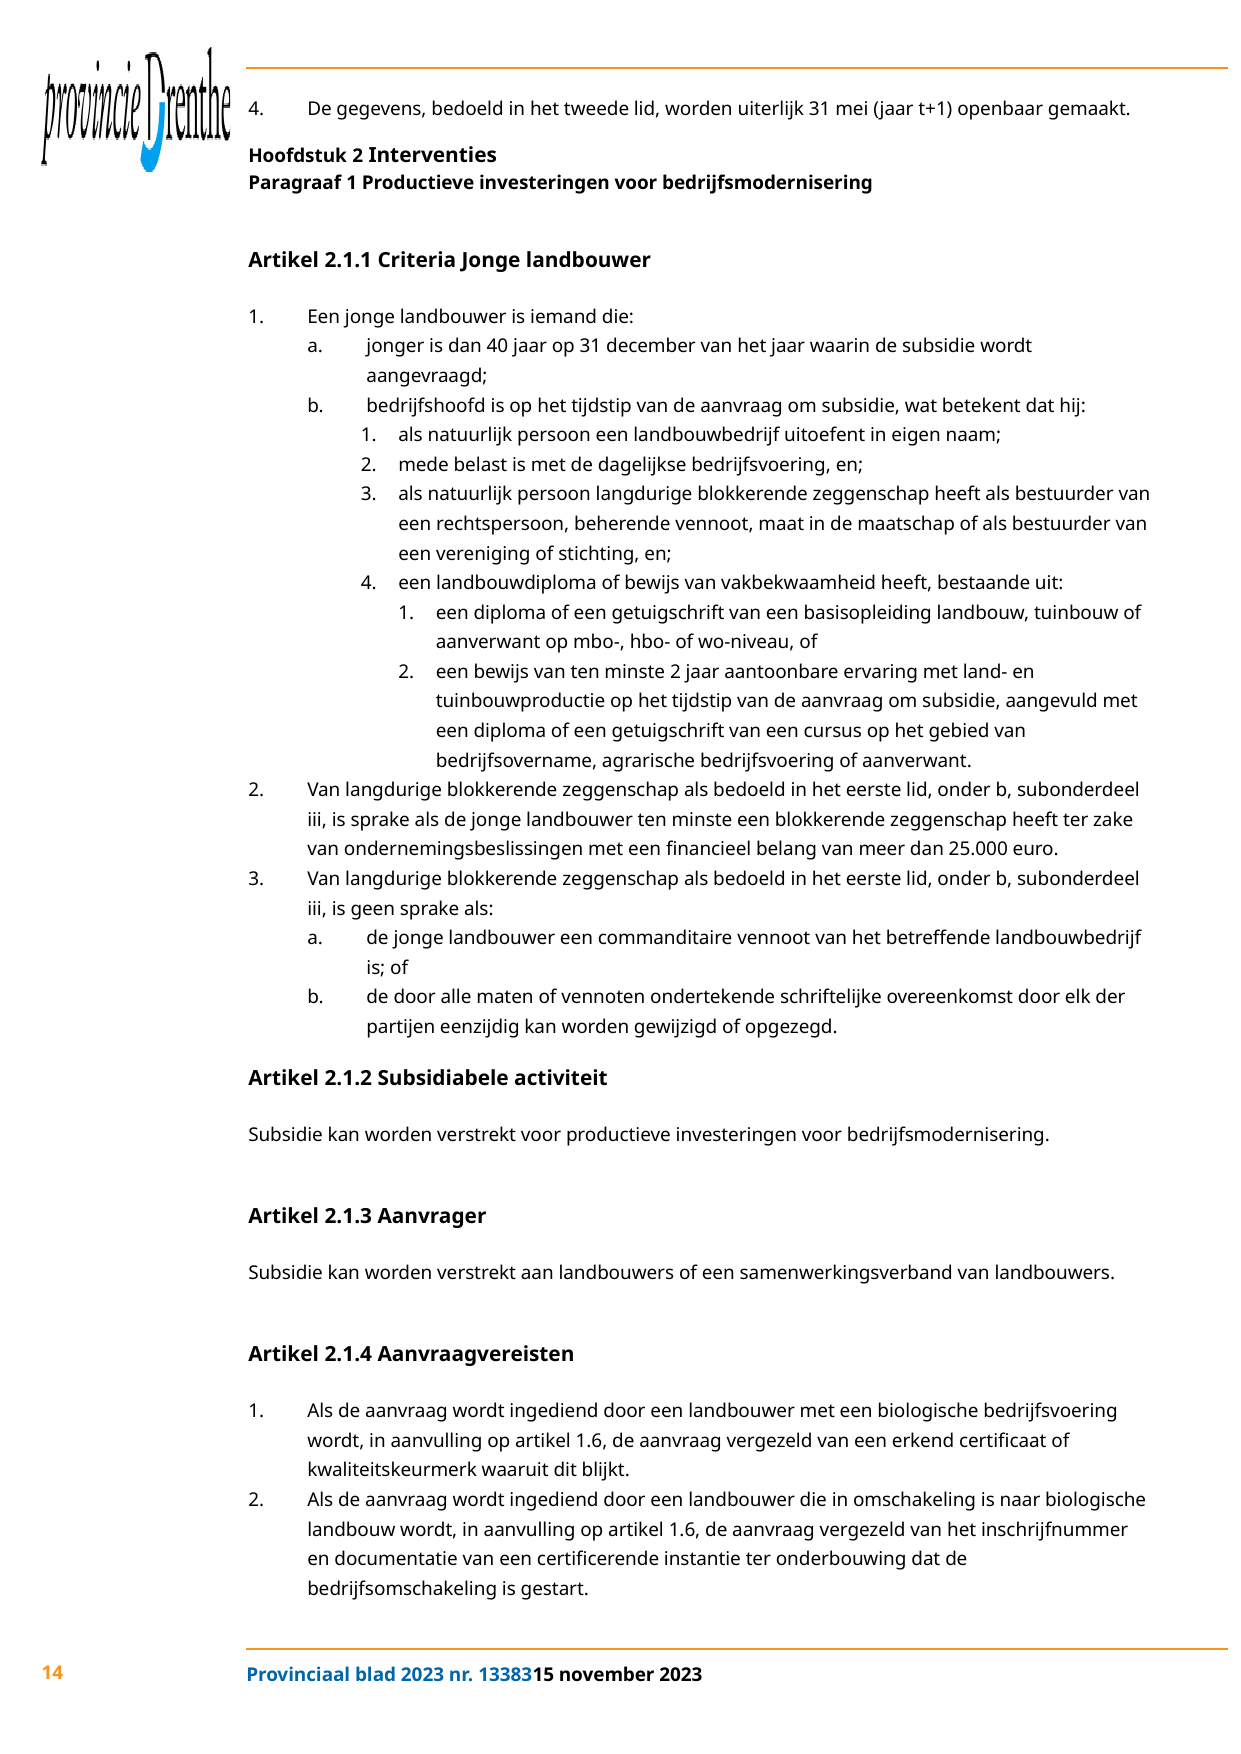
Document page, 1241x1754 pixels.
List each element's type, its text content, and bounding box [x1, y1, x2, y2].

list Van langdurige blokkerende zeggenschap als bedoeld in het eerste lid, onder b, subonderdeel iii, is geen sprake als: [248, 865, 1152, 920]
text Artikel 2.1.4 Aanvraagvereisten [248, 1339, 1152, 1368]
text Artikel 2.1.2 Subsidiabele activiteit [248, 1063, 1152, 1092]
list de jonge landbouwer een commanditaire vennoot van het betreffende landbouwbedrijf is; of [307, 924, 1152, 979]
picture [41, 47, 231, 172]
list De gegevens, bedoeld in het tweede lid, worden uiterlijk 31 mei (jaar t+1) openbaar gemaakt. [248, 95, 1152, 121]
list een landbouwdiploma of bewijs van vakbekwaamheid heeft, bestaande uit: [361, 569, 1152, 595]
list Een jonge landbouwer is iemand die: [248, 303, 1152, 329]
list Als de aanvraag wordt ingediend door een landbouwer die in omschakeling is naar biologische landbouw wordt, in aanvulling op artikel 1.6, de aanvraag vergezeld van het inschrijfnummer en documentatie van een certificerende instantie ter onderbouwing dat de bedrijfsomschakeling is gestart. [248, 1486, 1152, 1601]
text Artikel 2.1.3 Aanvrager [248, 1201, 1152, 1230]
list als natuurlijk persoon een landbouwbedrijf uitoefent in eigen naam; [361, 421, 1152, 447]
list bedrijfshoofd is op het tijdstip van de aanvraag om subsidie, wat betekent dat hij: [307, 392, 1152, 417]
text Artikel 2.1.1 Criteria Jonge landbouwer [248, 245, 1152, 273]
list een diploma of een getuigschrift van een basisopleiding landbouw, tuinbouw of aanverwant op mbo-, hbo- of wo-niveau, of [398, 599, 1152, 654]
list Als de aanvraag wordt ingediend door een landbouwer met een biologische bedrijfsvoering wordt, in aanvulling op artikel 1.6, de aanvraag vergezeld van een erkend certificaat of kwaliteitskeurmerk waaruit dit blijkt. [248, 1397, 1152, 1482]
list jonger is dan 40 jaar op 31 december van het jaar waarin de subsidie wordt aangevraagd; [307, 333, 1152, 388]
list een bewijs van ten minste 2 jaar aantoonbare ervaring met land- en tuinbouwproductie op het tijdstip van de aanvraag om subsidie, aangevuld met een diploma of een getuigschrift van een cursus op het gebied van bedrijfsovername, agrarische bedrijfsvoering of aanverwant. [398, 658, 1152, 772]
text Subsidie kan worden verstrekt voor productieve investeringen voor bedrijfsmodernisering. [248, 1121, 1152, 1147]
text Paragraaf 1 Productieve investeringen voor bedrijfsmodernisering [248, 169, 1152, 194]
list Van langdurige blokkerende zeggenschap als bedoeld in het eerste lid, onder b, subonderdeel iii, is sprake als de jonge landbouwer ten minste een blokkerende zeggenschap heeft ter zake van ondernemingsbeslissingen met een financieel belang van meer dan 25.000 euro. [248, 776, 1152, 861]
list mede belast is met de dagelijkse bedrijfsvoering, en; [361, 451, 1152, 477]
list de door alle maten of vennoten ondertekende schriftelijke overeenkomst door elk der partijen eenzijdig kan worden gewijzigd of opgezegd. [307, 983, 1152, 1039]
text Hoofdstuk 2 Interventies [248, 140, 1152, 169]
text Subsidie kan worden verstrekt aan landbouwers of een samenwerkingsverband van landbouwers. [248, 1259, 1152, 1285]
list als natuurlijk persoon langdurige blokkerende zeggenschap heeft als bestuurder van een rechtspersoon, beherende vennoot, maat in de maatschap of als bestuurder van een vereniging of stichting, en; [361, 481, 1152, 565]
